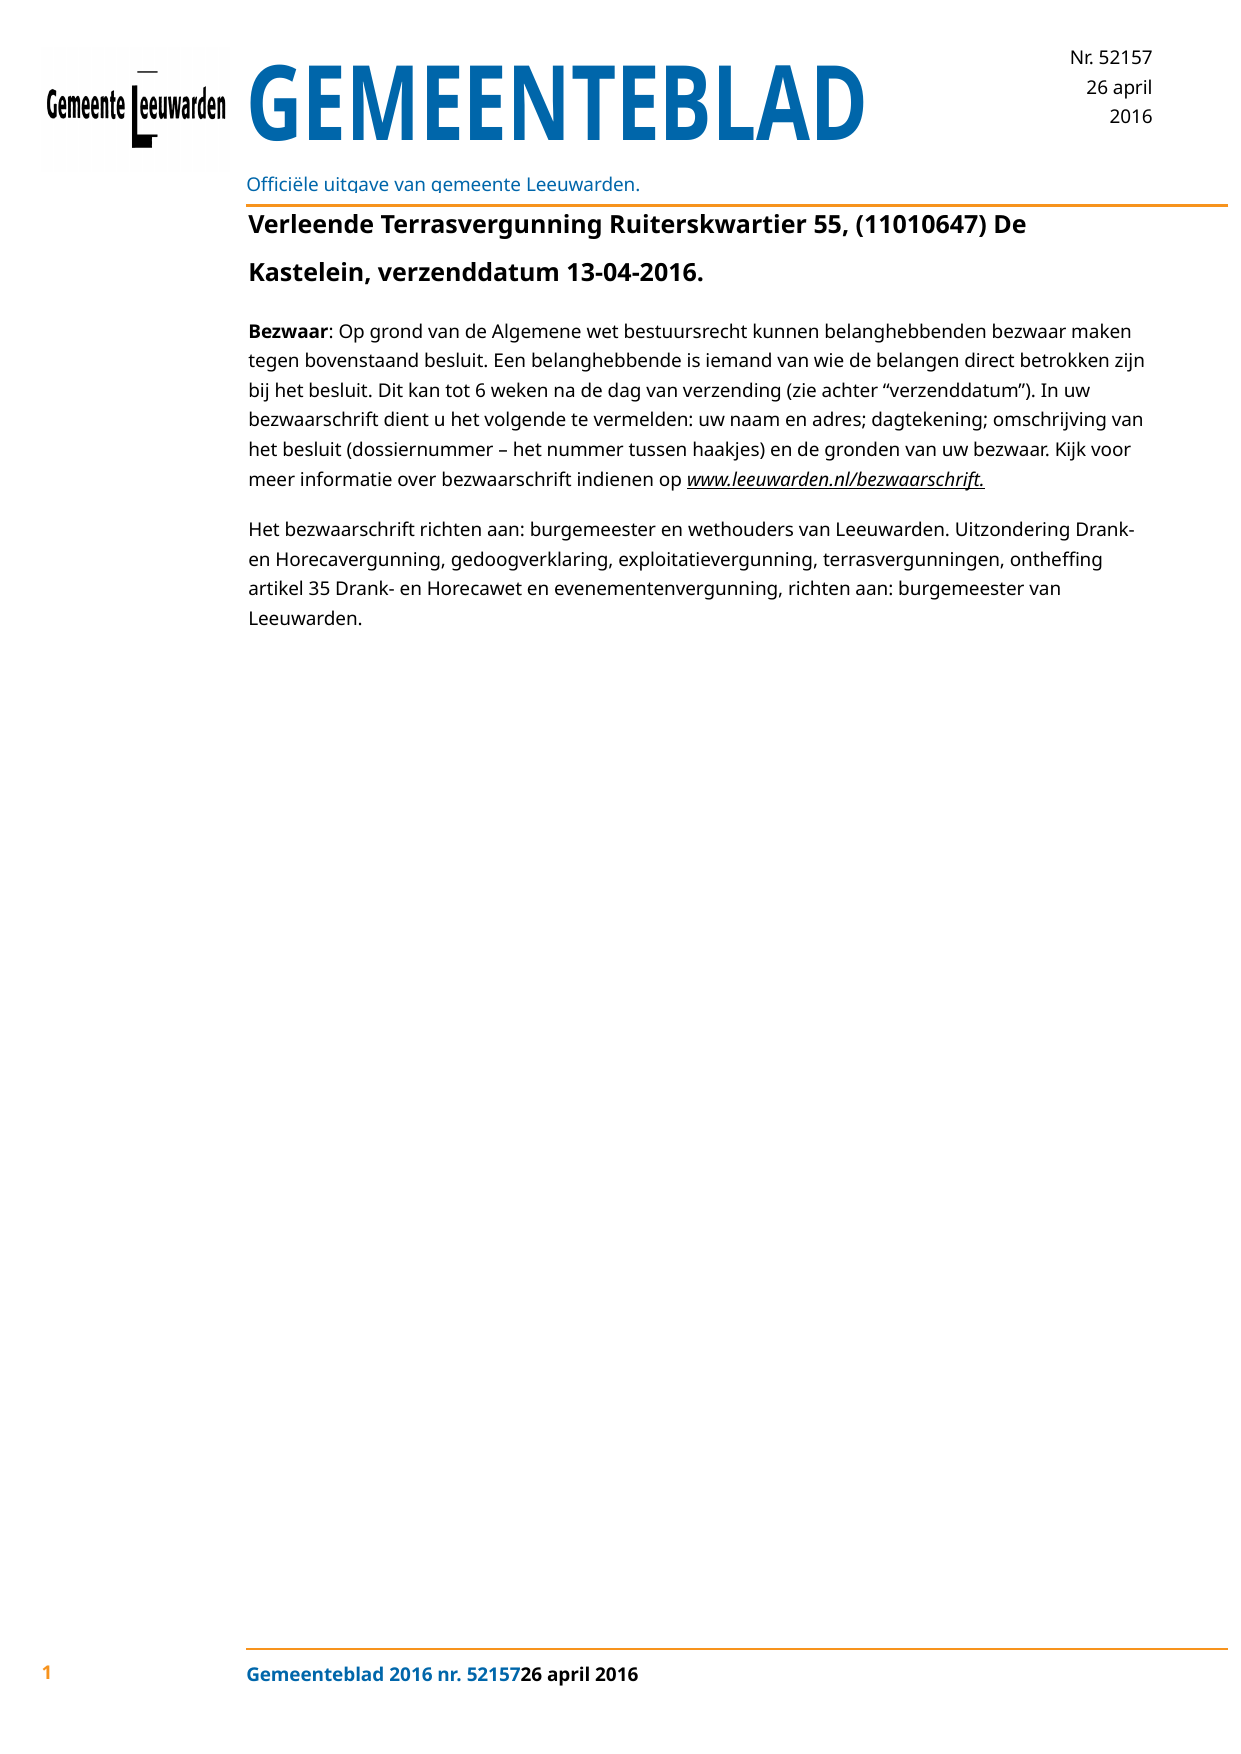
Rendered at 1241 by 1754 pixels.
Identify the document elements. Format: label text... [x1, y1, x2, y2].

text Het bezwaarschrift richten aan: burgemeester en wethouders van Leeuwarden. Uitzondering Drank- en Horecavergunning, gedoogverklaring, exploitatievergunning, terrasvergunningen, ontheffing artikel 35 Drank- en Horecawet en evenementenvergunning, richten aan: burgemeester van Leeuwarden. [248, 516, 1152, 631]
text Verleende Terrasvergunning Ruiterskwartier 55, (11010647) De Kastelein, verzenddatum 13-04-2016. [248, 207, 1152, 288]
picture [41, 47, 231, 172]
text Bezwaar: Op grond van de Algemene wet bestuursrecht kunnen belanghebbenden bezwaar maken tegen bovenstaand besluit. Een belanghebbende is iemand van wie de belangen direct betrokken zijn bij het besluit. Dit kan tot 6 weken na de dag van verzending (zie achter “verzenddatum”). In uw bezwaarschrift dient u het volgende te vermelden: uw naam en adres; dagtekening; omschrijving van het besluit (dossiernummer – het nummer tussen haakjes) en de gronden van uw bezwaar. Kijk voor meer informatie over bezwaarschrift indienen op www.leeuwarden.nl/bezwaarschrift. [248, 318, 1152, 492]
